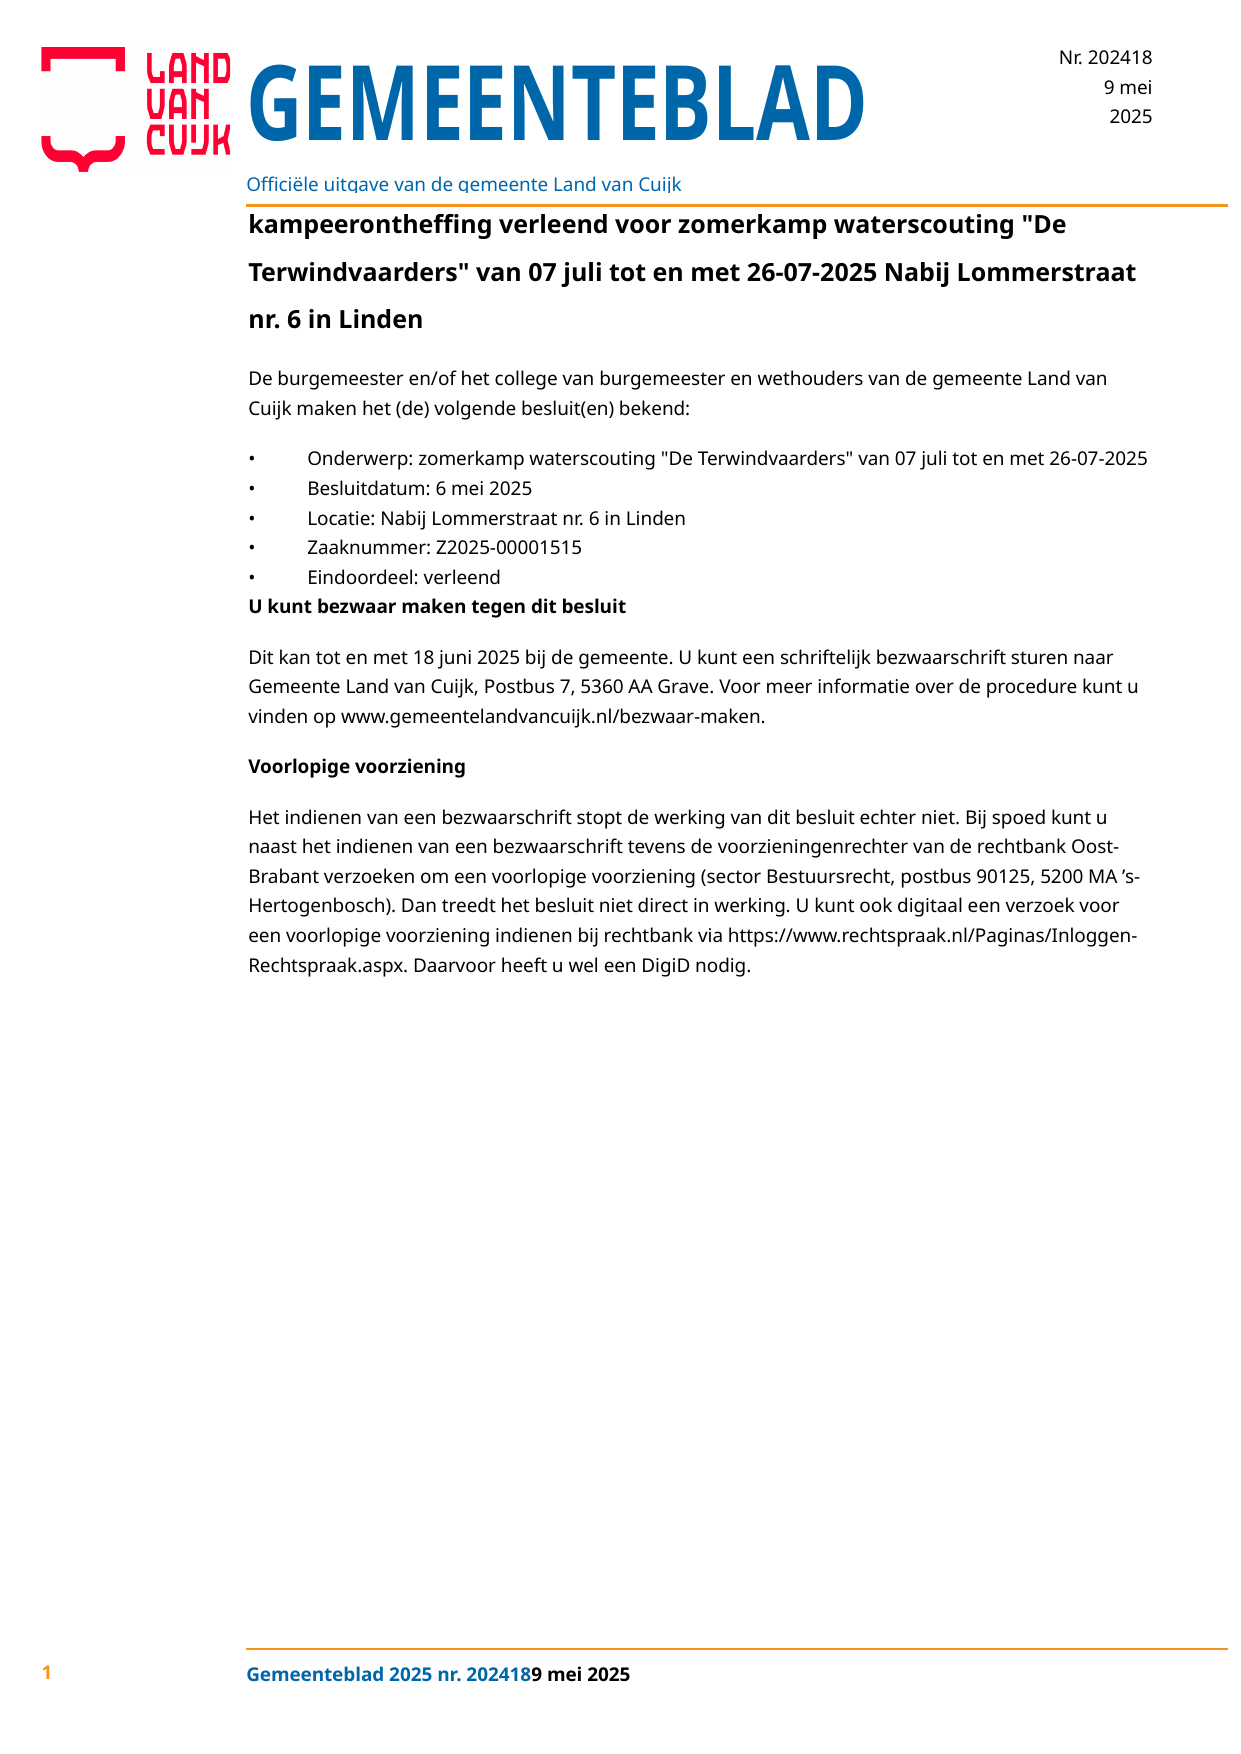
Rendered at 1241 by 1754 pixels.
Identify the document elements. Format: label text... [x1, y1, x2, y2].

text Voorlopige voorziening [248, 753, 1152, 779]
list Eindoordeel: verleend [248, 564, 1152, 589]
picture [41, 47, 231, 172]
text U kunt bezwaar maken tegen dit besluit [248, 593, 1152, 619]
text Dit kan tot en met 18 juni 2025 bij de gemeente. U kunt een schriftelijk bezwaarschrift sturen naar Gemeente Land van Cuijk, Postbus 7, 5360 AA Grave. Voor meer informatie over de procedure kunt u vinden op www.gemeentelandvancuijk.nl/bezwaar-maken. [248, 644, 1152, 729]
list Besluitdatum: 6 mei 2025 [248, 475, 1152, 501]
list Locatie: Nabij Lommerstraat nr. 6 in Linden [248, 505, 1152, 530]
list Zaaknummer: Z2025-00001515 [248, 534, 1152, 560]
text De burgemeester en/of het college van burgemeester en wethouders van de gemeente Land van Cuijk maken het (de) volgende besluit(en) bekend: [248, 366, 1152, 421]
text Het indienen van een bezwaarschrift stopt de werking van dit besluit echter niet. Bij spoed kunt u naast het indienen van een bezwaarschrift tevens de voorzieningenrechter van de rechtbank Oost-Brabant verzoeken om een voorlopige voorziening (sector Bestuursrecht, postbus 90125, 5200 MA ’s-Hertogenbosch). Dan treedt het besluit niet direct in werking. U kunt ook digitaal een verzoek voor een voorlopige voorziening indienen bij rechtbank via https://www.rechtspraak.nl/Paginas/Inloggen-Rechtspraak.aspx. Daarvoor heeft u wel een DigiD nodig. [248, 804, 1152, 977]
text kampeerontheffing verleend voor zomerkamp waterscouting "De Terwindvaarders" van 07 juli tot en met 26-07-2025 Nabij Lommerstraat nr. 6 in Linden [248, 207, 1152, 336]
list Onderwerp: zomerkamp waterscouting "De Terwindvaarders" van 07 juli tot en met 26-07-2025 [248, 446, 1152, 471]
